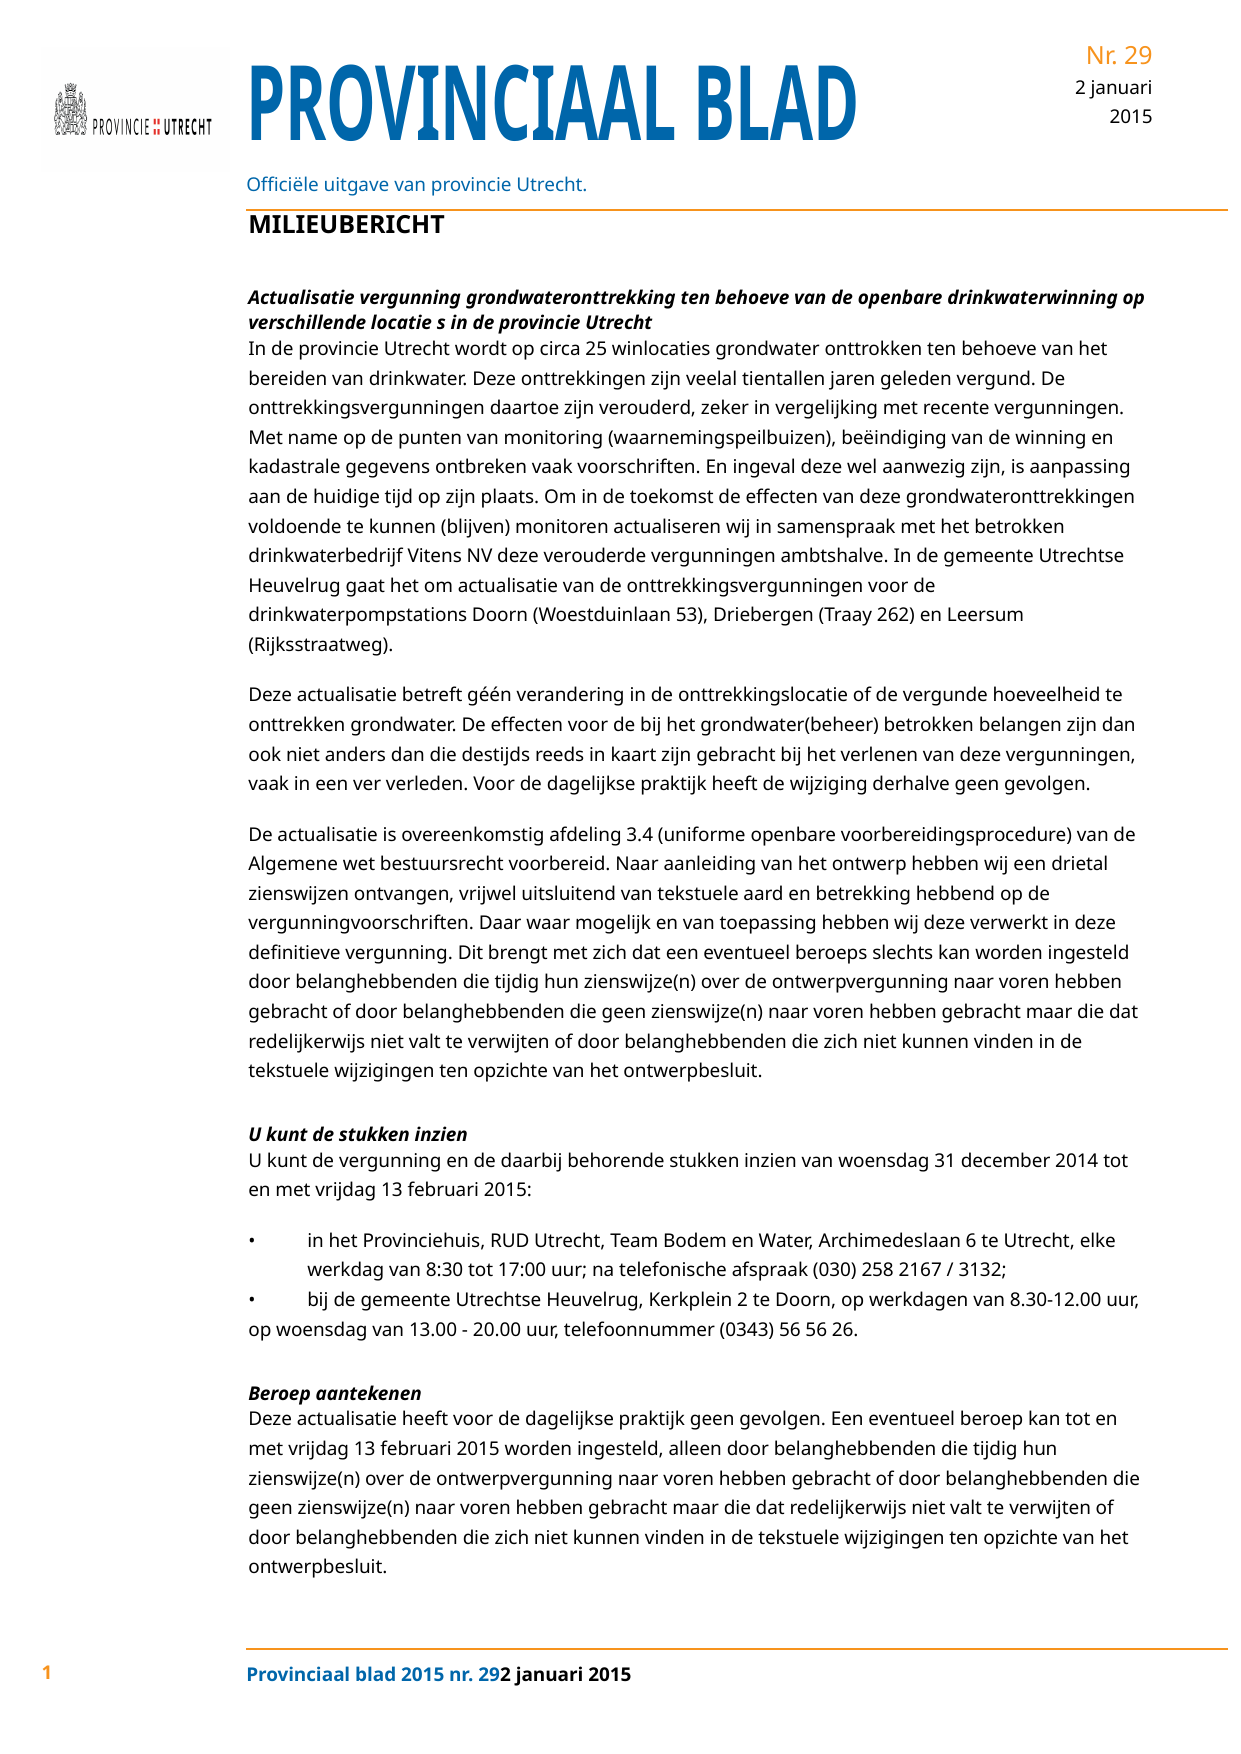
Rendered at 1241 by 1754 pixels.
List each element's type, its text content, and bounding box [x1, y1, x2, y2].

text Deze actualisatie heeft voor de dagelijkse praktijk geen gevolgen. Een eventueel beroep kan tot en met vrijdag 13 februari 2015 worden ingesteld, alleen door belanghebbenden die tijdig hun zienswijze(n) over de ontwerpvergunning naar voren hebben gebracht of door belanghebbenden die geen zienswijze(n) naar voren hebben gebracht maar die dat redelijkerwijs niet valt te verwijten of door belanghebbenden die zich niet kunnen vinden in de tekstuele wijzigingen ten opzichte van het ontwerpbesluit. [248, 1406, 1152, 1579]
picture [41, 47, 231, 172]
text De actualisatie is overeenkomstig afdeling 3.4 (uniforme openbare voorbereidingsprocedure) van de Algemene wet bestuursrecht voorbereid. Naar aanleiding van het ontwerp hebben wij een drietal zienswijzen ontvangen, vrijwel uitsluitend van tekstuele aard en betrekking hebbend op de vergunningvoorschriften. Daar waar mogelijk en van toepassing hebben wij deze verwerkt in deze definitieve vergunning. Dit brengt met zich dat een eventueel beroeps slechts kan worden ingesteld door belanghebbenden die tijdig hun zienswijze(n) over de ontwerpvergunning naar voren hebben gebracht of door belanghebbenden die geen zienswijze(n) naar voren hebben gebracht maar die dat redelijkerwijs niet valt te verwijten of door belanghebbenden die zich niet kunnen vinden in de tekstuele wijzigingen ten opzichte van het ontwerpbesluit. [248, 821, 1152, 1083]
text Actualisatie vergunning grondwateronttrekking ten behoeve van de openbare drinkwaterwinning op verschillende locatie s in de provincie Utrecht [248, 284, 1152, 335]
text Deze actualisatie betreft géén verandering in de onttrekkingslocatie of de vergunde hoeveelheid te onttrekken grondwater. De effecten voor de bij het grondwater(beheer) betrokken belangen zijn dan ook niet anders dan die destijds reeds in kaart zijn gebracht bij het verlenen van deze vergunningen, vaak in een ver verleden. Voor de dagelijkse praktijk heeft de wijziging derhalve geen gevolgen. [248, 682, 1152, 796]
list bij de gemeente Utrechtse Heuvelrug, Kerkplein 2 te Doorn, op werkdagen van 8.30-12.00 uur, [248, 1286, 1152, 1312]
text op woensdag van 13.00 - 20.00 uur, telefoonnummer (0343) 56 56 26. [248, 1316, 1152, 1342]
text In de provincie Utrecht wordt op circa 25 winlocaties grondwater onttrokken ten behoeve van het bereiden van drinkwater. Deze onttrekkingen zijn veelal tientallen jaren geleden vergund. De onttrekkingsvergunningen daartoe zijn verouderd, zeker in vergelijking met recente vergunningen. Met name op de punten van monitoring (waarnemingspeilbuizen), beëindiging van de winning en kadastrale gegevens ontbreken vaak voorschriften. En ingeval deze wel aanwezig zijn, is aanpassing aan de huidige tijd op zijn plaats. Om in de toekomst de effecten van deze grondwateronttrekkingen voldoende te kunnen (blijven) monitoren actualiseren wij in samenspraak met het betrokken drinkwaterbedrijf Vitens NV deze verouderde vergunningen ambtshalve. In de gemeente Utrechtse Heuvelrug gaat het om actualisatie van de onttrekkingsvergunningen voor de drinkwaterpompstations Doorn (Woestduinlaan 53), Driebergen (Traay 262) en Leersum (Rijksstraatweg). [248, 335, 1152, 657]
text Beroep aantekenen [248, 1380, 1152, 1406]
list in het Provinciehuis, RUD Utrecht, Team Bodem en Water, Archimedeslaan 6 te Utrecht, elke werkdag van 8:30 tot 17:00 uur; na telefonische afspraak (030) 258 2167 / 3132; [248, 1227, 1152, 1282]
text MILIEUBERICHT [248, 211, 1152, 241]
text U kunt de stukken inzien [248, 1121, 1152, 1147]
text U kunt de vergunning en de daarbij behorende stukken inzien van woensdag 31 december 2014 tot en met vrijdag 13 februari 2015: [248, 1147, 1152, 1202]
